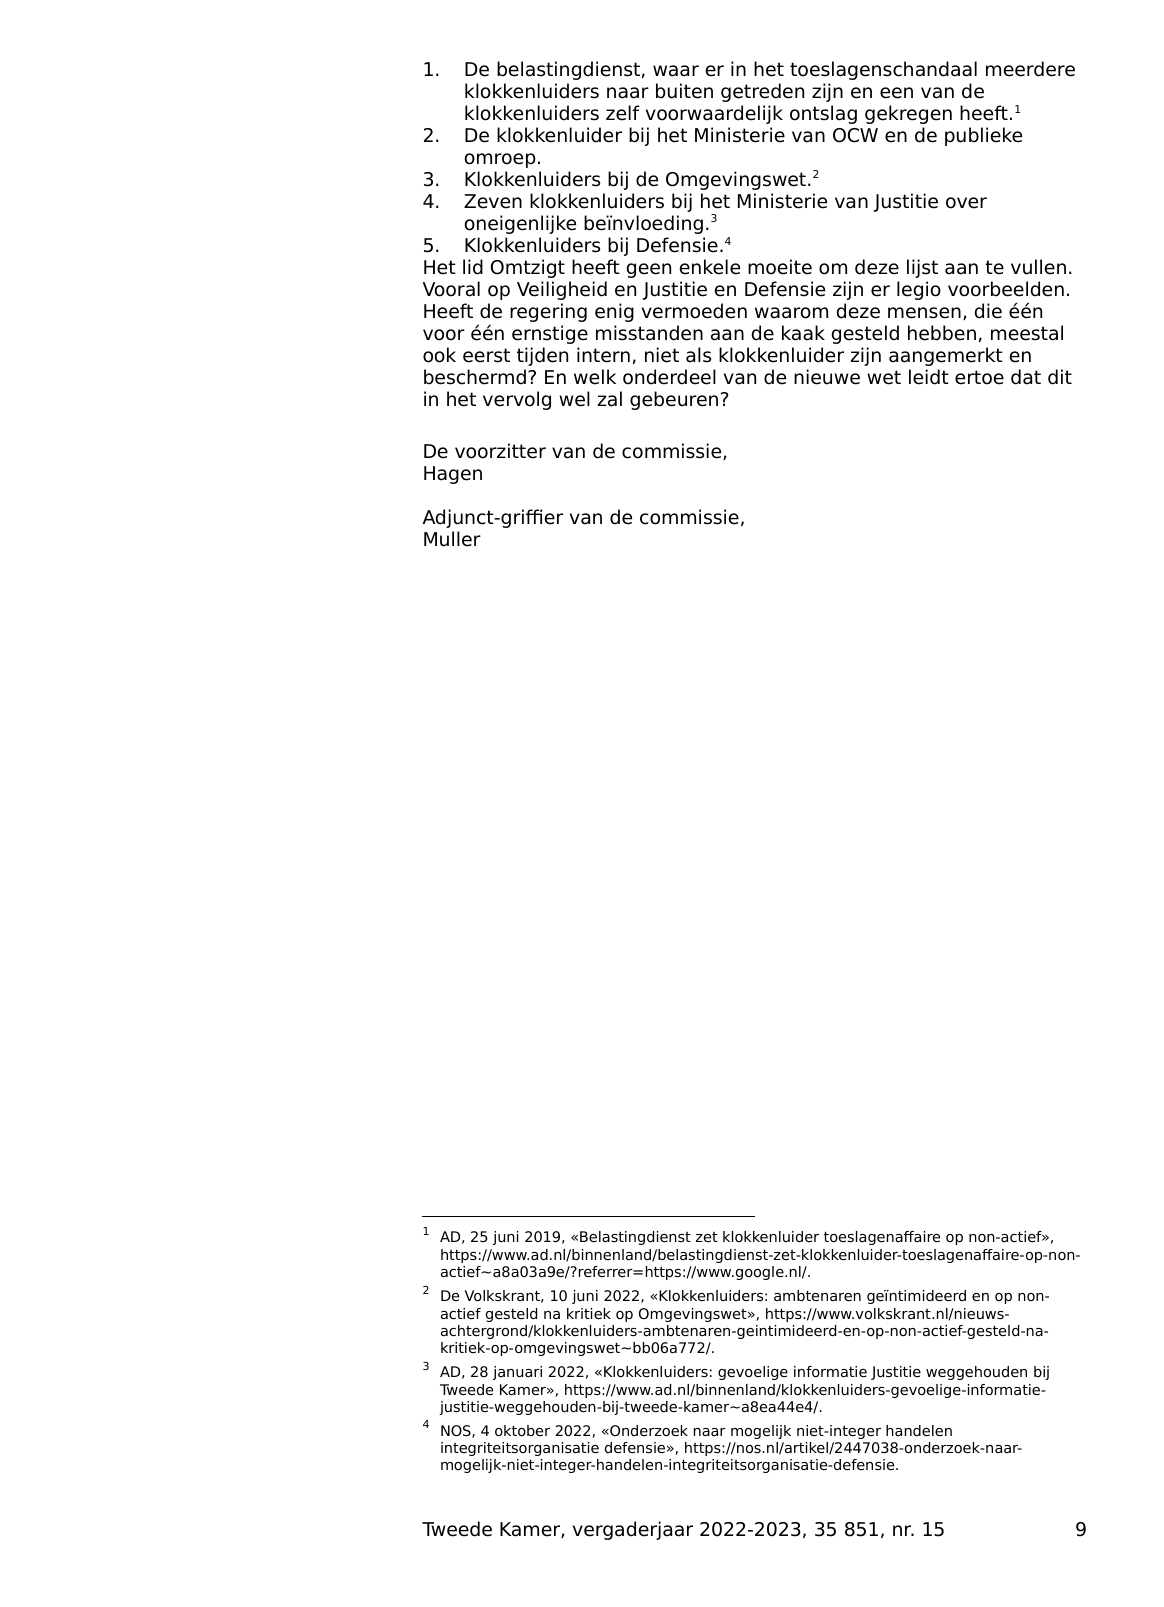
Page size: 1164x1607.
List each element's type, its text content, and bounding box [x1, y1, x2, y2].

text AD, 25 juni 2019, «Belastingdienst zet klokkenluider toeslagenaffaire op non-actief», https://www.ad.nl/binnenland/belastingdienst-zet-klokkenluider-toeslagenaffaire-op-non-actief~a8a03a9e/?referrer=https://www.google.nl/. [422, 1225, 1087, 1281]
text De voorzitter van de commissie, Hagen [422, 441, 1087, 485]
text 1. De belastingdienst, waar er in het toeslagenschandaal meerdere klokkenluiders naar buiten getreden zijn en een van de klokkenluiders zelf voorwaardelijk ontslag gekregen heeft. [422, 59, 1087, 125]
text 2. De klokkenluider bij het Ministerie van OCW en de publieke omroep. [422, 125, 1087, 169]
text 3. Klokkenluiders bij de Omgevingswet. [422, 169, 1087, 191]
text 5. Klokkenluiders bij Defensie. [422, 235, 1087, 257]
text Adjunct-griffier van de commissie, Muller [422, 507, 1087, 551]
text AD, 28 januari 2022, «Klokkenluiders: gevoelige informatie Justitie weggehouden bij Tweede Kamer», https://www.ad.nl/binnenland/klokkenluiders-gevoelige-informatie-justitie-weggehouden-bij-tweede-kamer~a8ea44e4/. [422, 1360, 1087, 1416]
text Het lid Omtzigt heeft geen enkele moeite om deze lijst aan te vullen. Vooral op Veiligheid en Justitie en Defensie zijn er legio voorbeelden. Heeft de regering enig vermoeden waarom deze mensen, die één voor één ernstige misstanden aan de kaak gesteld hebben, meestal ook eerst tijden intern, niet als klokkenluider zijn aangemerkt en beschermd? En welk onderdeel van de nieuwe wet leidt ertoe dat dit in het vervolg wel zal gebeuren? [422, 257, 1087, 411]
text NOS, 4 oktober 2022, «Onderzoek naar mogelijk niet-integer handelen integriteitsorganisatie defensie», https://nos.nl/artikel/2447038-onderzoek-naar-mogelijk-niet-integer-handelen-integriteitsorganisatie-defensie. [422, 1418, 1087, 1474]
text 4. Zeven klokkenluiders bij het Ministerie van Justitie over oneigenlijke beïnvloeding. [422, 191, 1087, 235]
text De Volkskrant, 10 juni 2022, «Klokkenluiders: ambtenaren geïntimideerd en op non-actief gesteld na kritiek op Omgevingswet», https://www.volkskrant.nl/nieuws-achtergrond/klokkenluiders-ambtenaren-geintimideerd-en-op-non-actief-gesteld-na-kritiek-op-omgevingswet~bb06a772/. [422, 1284, 1087, 1357]
